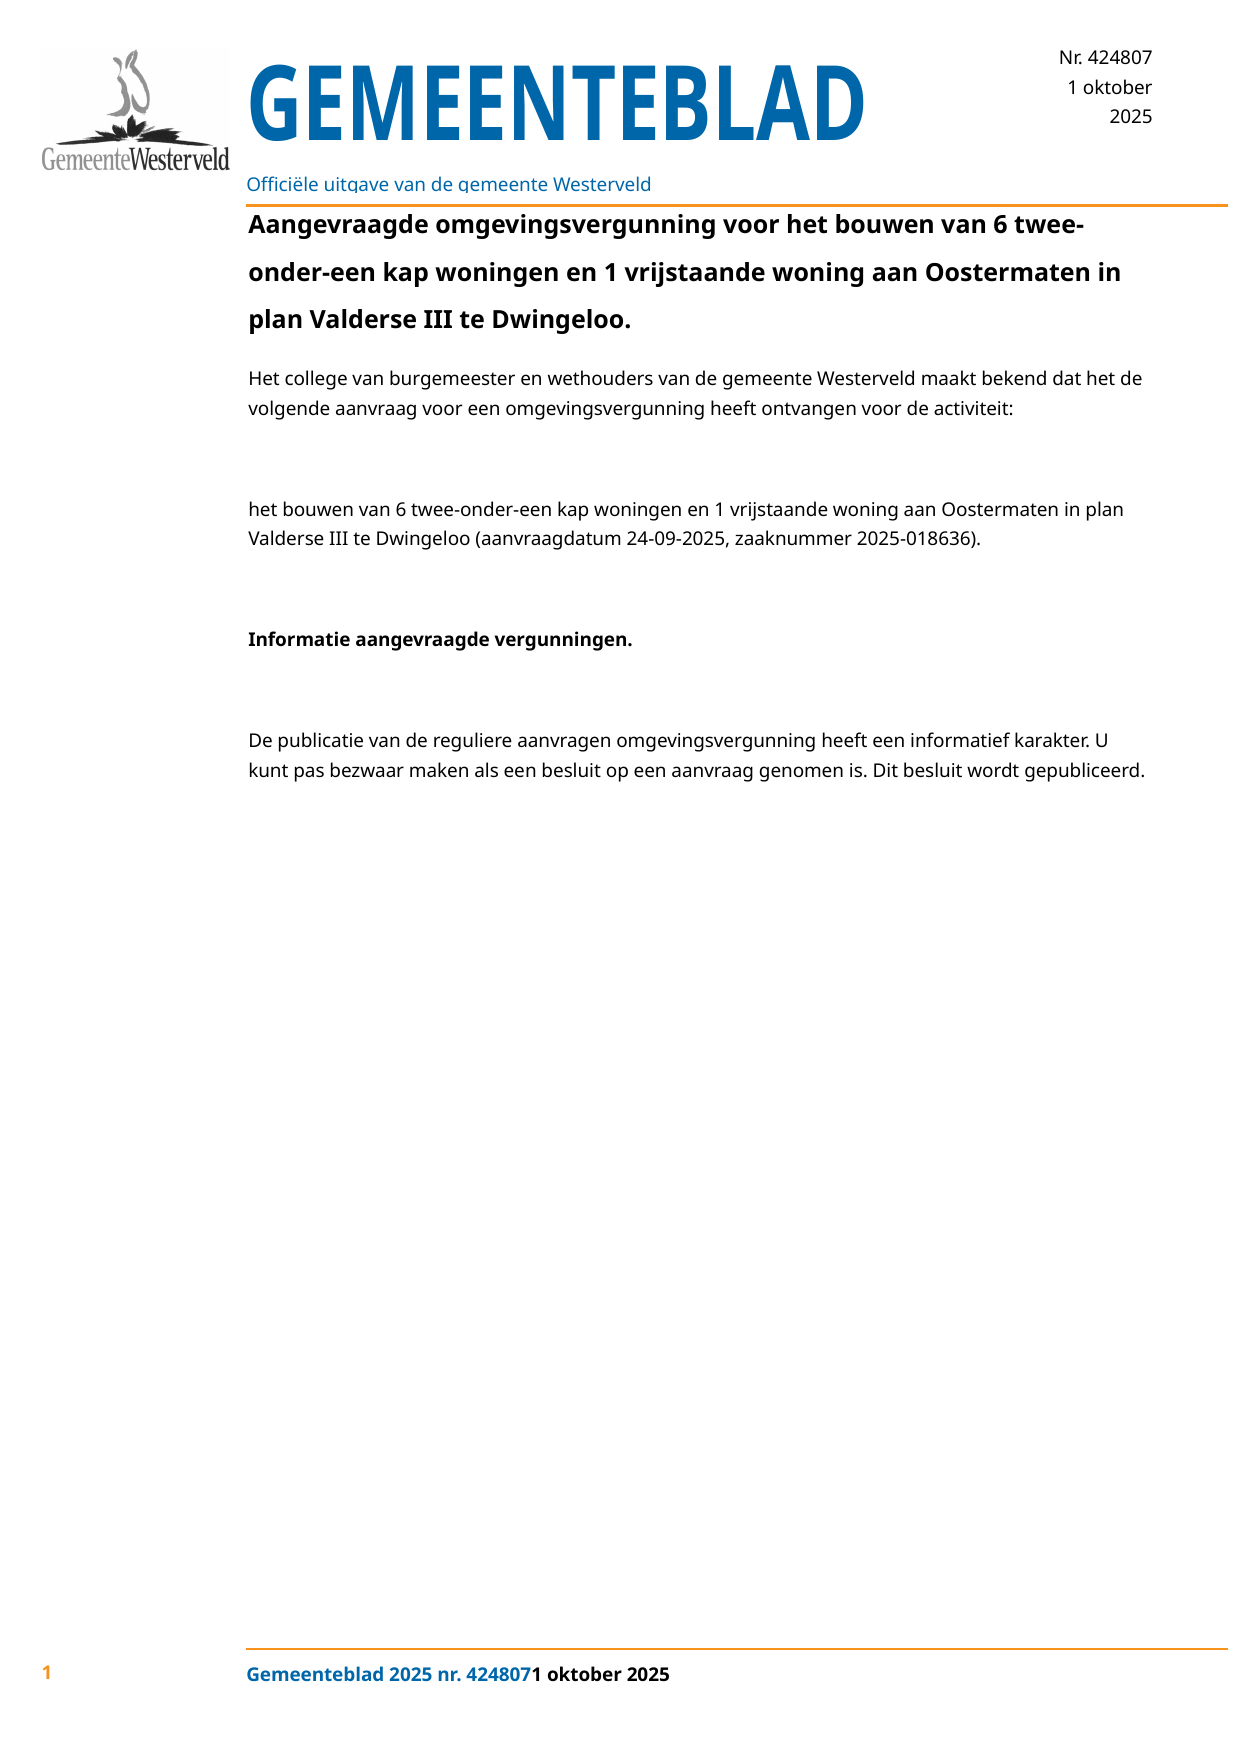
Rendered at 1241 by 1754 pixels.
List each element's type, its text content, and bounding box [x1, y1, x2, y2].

text Informatie aangevraagde vergunningen. [248, 626, 1152, 652]
text Het college van burgemeester en wethouders van de gemeente Westerveld maakt bekend dat het de volgende aanvraag voor een omgevingsvergunning heeft ontvangen voor de activiteit: [248, 366, 1152, 421]
text het bouwen van 6 twee-onder-een kap woningen en 1 vrijstaande woning aan Oostermaten in plan Valderse III te Dwingeloo (aanvraagdatum 24-09-2025, zaaknummer 2025-018636). [248, 496, 1152, 551]
text De publicatie van de reguliere aanvragen omgevingsvergunning heeft een informatief karakter. U kunt pas bezwaar maken als een besluit op een aanvraag genomen is. Dit besluit wordt gepubliceerd. [248, 727, 1152, 782]
picture [41, 47, 231, 172]
text Aangevraagde omgevingsvergunning voor het bouwen van 6 twee-onder-een kap woningen en 1 vrijstaande woning aan Oostermaten in plan Valderse III te Dwingeloo. [248, 207, 1152, 336]
